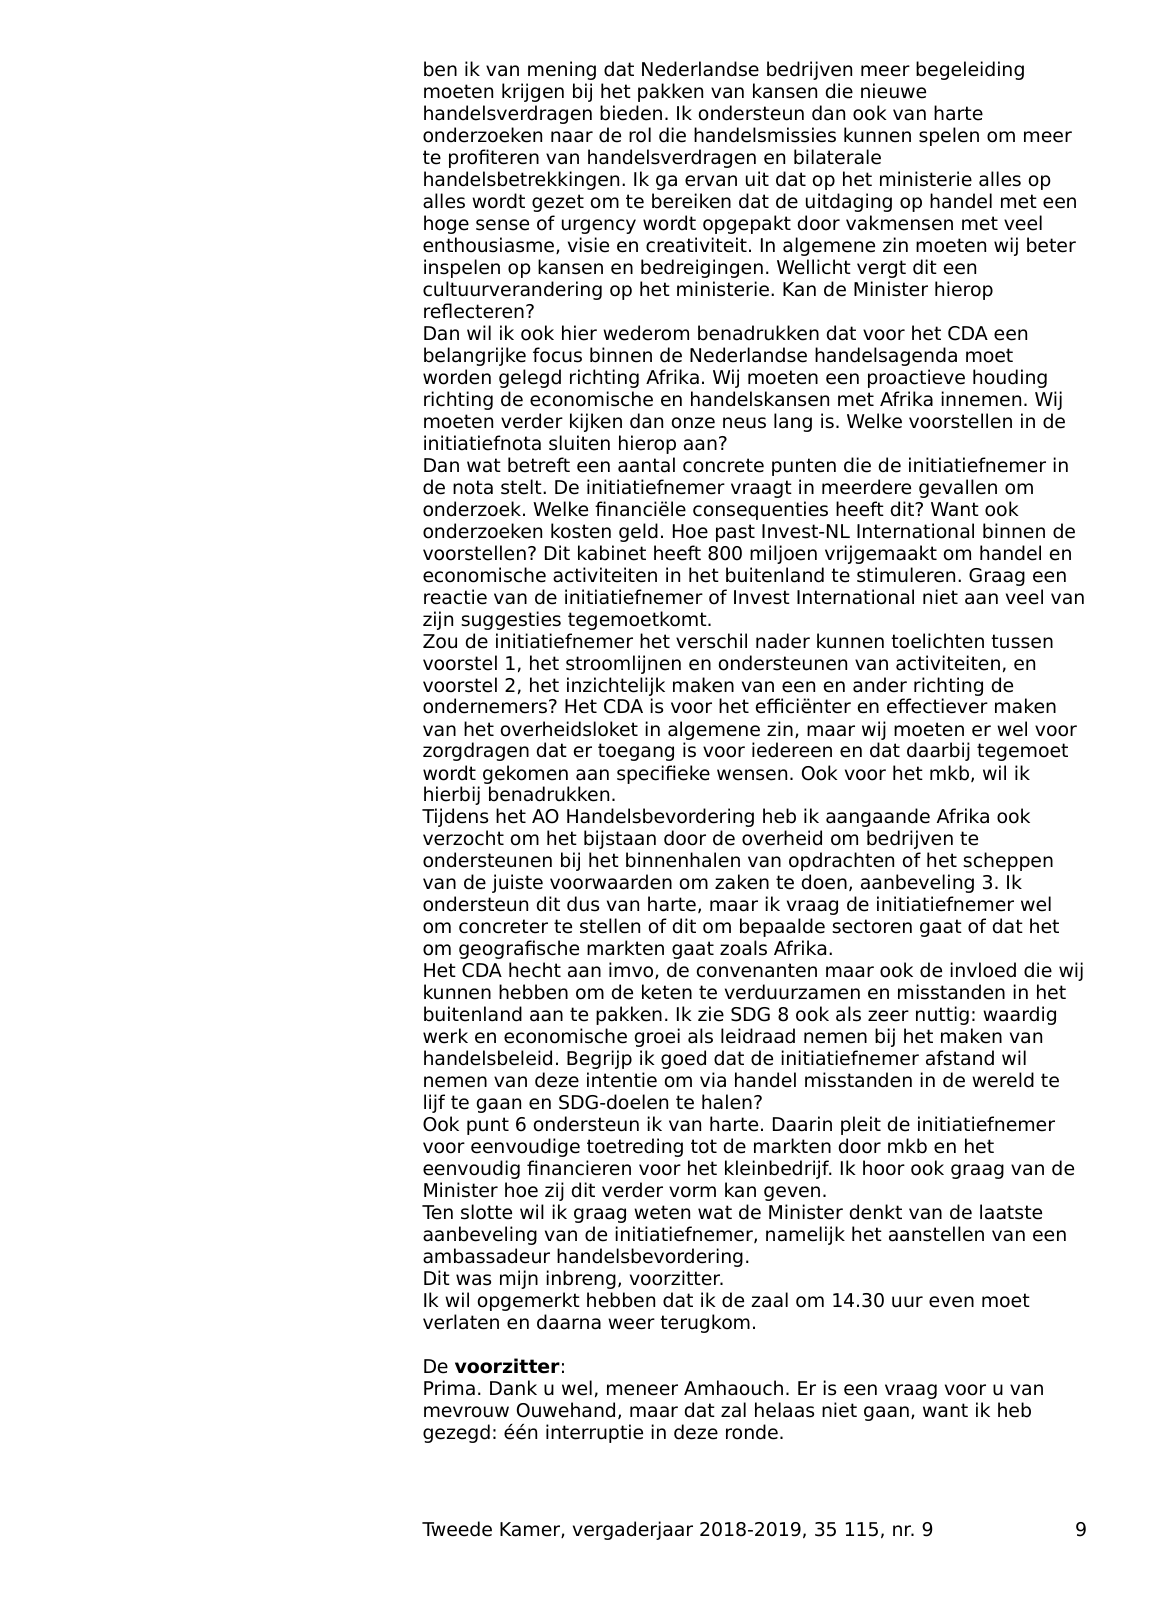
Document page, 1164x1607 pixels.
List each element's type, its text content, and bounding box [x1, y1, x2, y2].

text Ook punt 6 ondersteun ik van harte. Daarin pleit de initiatiefnemer voor eenvoudige toetreding tot de markten door mkb en het eenvoudig financieren voor het kleinbedrijf. Ik hoor ook graag van de Minister hoe zij dit verder vorm kan geven. [422, 1114, 1087, 1202]
text Zou de initiatiefnemer het verschil nader kunnen toelichten tussen voorstel 1, het stroomlijnen en ondersteunen van activiteiten, en voorstel 2, het inzichtelijk maken van een en ander richting de ondernemers? Het CDA is voor het efficiënter en effectiever maken van het overheidsloket in algemene zin, maar wij moeten er wel voor zorgdragen dat er toegang is voor iedereen en dat daarbij tegemoet wordt gekomen aan specifieke wensen. Ook voor het mkb, wil ik hierbij benadrukken. [422, 631, 1087, 806]
text Dan wil ik ook hier wederom benadrukken dat voor het CDA een belangrijke focus binnen de Nederlandse handelsagenda moet worden gelegd richting Afrika. Wij moeten een proactieve houding richting de economische en handelskansen met Afrika innemen. Wij moeten verder kijken dan onze neus lang is. Welke voorstellen in de initiatiefnota sluiten hierop aan? [422, 323, 1087, 455]
text Ik wil opgemerkt hebben dat ik de zaal om 14.30 uur even moet verlaten en daarna weer terugkom. [422, 1290, 1087, 1334]
text De voorzitter: [422, 1356, 1087, 1378]
text ben ik van mening dat Nederlandse bedrijven meer begeleiding moeten krijgen bij het pakken van kansen die nieuwe handelsverdragen bieden. Ik ondersteun dan ook van harte onderzoeken naar de rol die handelsmissies kunnen spelen om meer te profiteren van handelsverdragen en bilaterale handelsbetrekkingen. Ik ga ervan uit dat op het ministerie alles op alles wordt gezet om te bereiken dat de uitdaging op handel met een hoge sense of urgency wordt opgepakt door vakmensen met veel enthousiasme, visie en creativiteit. In algemene zin moeten wij beter inspelen op kansen en bedreigingen. Wellicht vergt dit een cultuurverandering op het ministerie. Kan de Minister hierop reflecteren? [422, 59, 1087, 323]
text Dan wat betreft een aantal concrete punten die de initiatiefnemer in de nota stelt. De initiatiefnemer vraagt in meerdere gevallen om onderzoek. Welke financiële consequenties heeft dit? Want ook onderzoeken kosten geld. Hoe past Invest-NL International binnen de voorstellen? Dit kabinet heeft 800 miljoen vrijgemaakt om handel en economische activiteiten in het buitenland te stimuleren. Graag een reactie van de initiatiefnemer of Invest International niet aan veel van zijn suggesties tegemoetkomt. [422, 455, 1087, 631]
text Dit was mijn inbreng, voorzitter. [422, 1268, 1087, 1290]
text Het CDA hecht aan imvo, de convenanten maar ook de invloed die wij kunnen hebben om de keten te verduurzamen en misstanden in het buitenland aan te pakken. Ik zie SDG 8 ook als zeer nuttig: waardig werk en economische groei als leidraad nemen bij het maken van handelsbeleid. Begrijp ik goed dat de initiatiefnemer afstand wil nemen van deze intentie om via handel misstanden in de wereld te lijf te gaan en SDG-doelen te halen? [422, 960, 1087, 1114]
text Prima. Dank u wel, meneer Amhaouch. Er is een vraag voor u van mevrouw Ouwehand, maar dat zal helaas niet gaan, want ik heb gezegd: één interruptie in deze ronde. [422, 1378, 1087, 1444]
text Ten slotte wil ik graag weten wat de Minister denkt van de laatste aanbeveling van de initiatiefnemer, namelijk het aanstellen van een ambassadeur handelsbevordering. [422, 1202, 1087, 1268]
text Tijdens het AO Handelsbevordering heb ik aangaande Afrika ook verzocht om het bijstaan door de overheid om bedrijven te ondersteunen bij het binnenhalen van opdrachten of het scheppen van de juiste voorwaarden om zaken te doen, aanbeveling 3. Ik ondersteun dit dus van harte, maar ik vraag de initiatiefnemer wel om concreter te stellen of dit om bepaalde sectoren gaat of dat het om geografische markten gaat zoals Afrika. [422, 806, 1087, 960]
